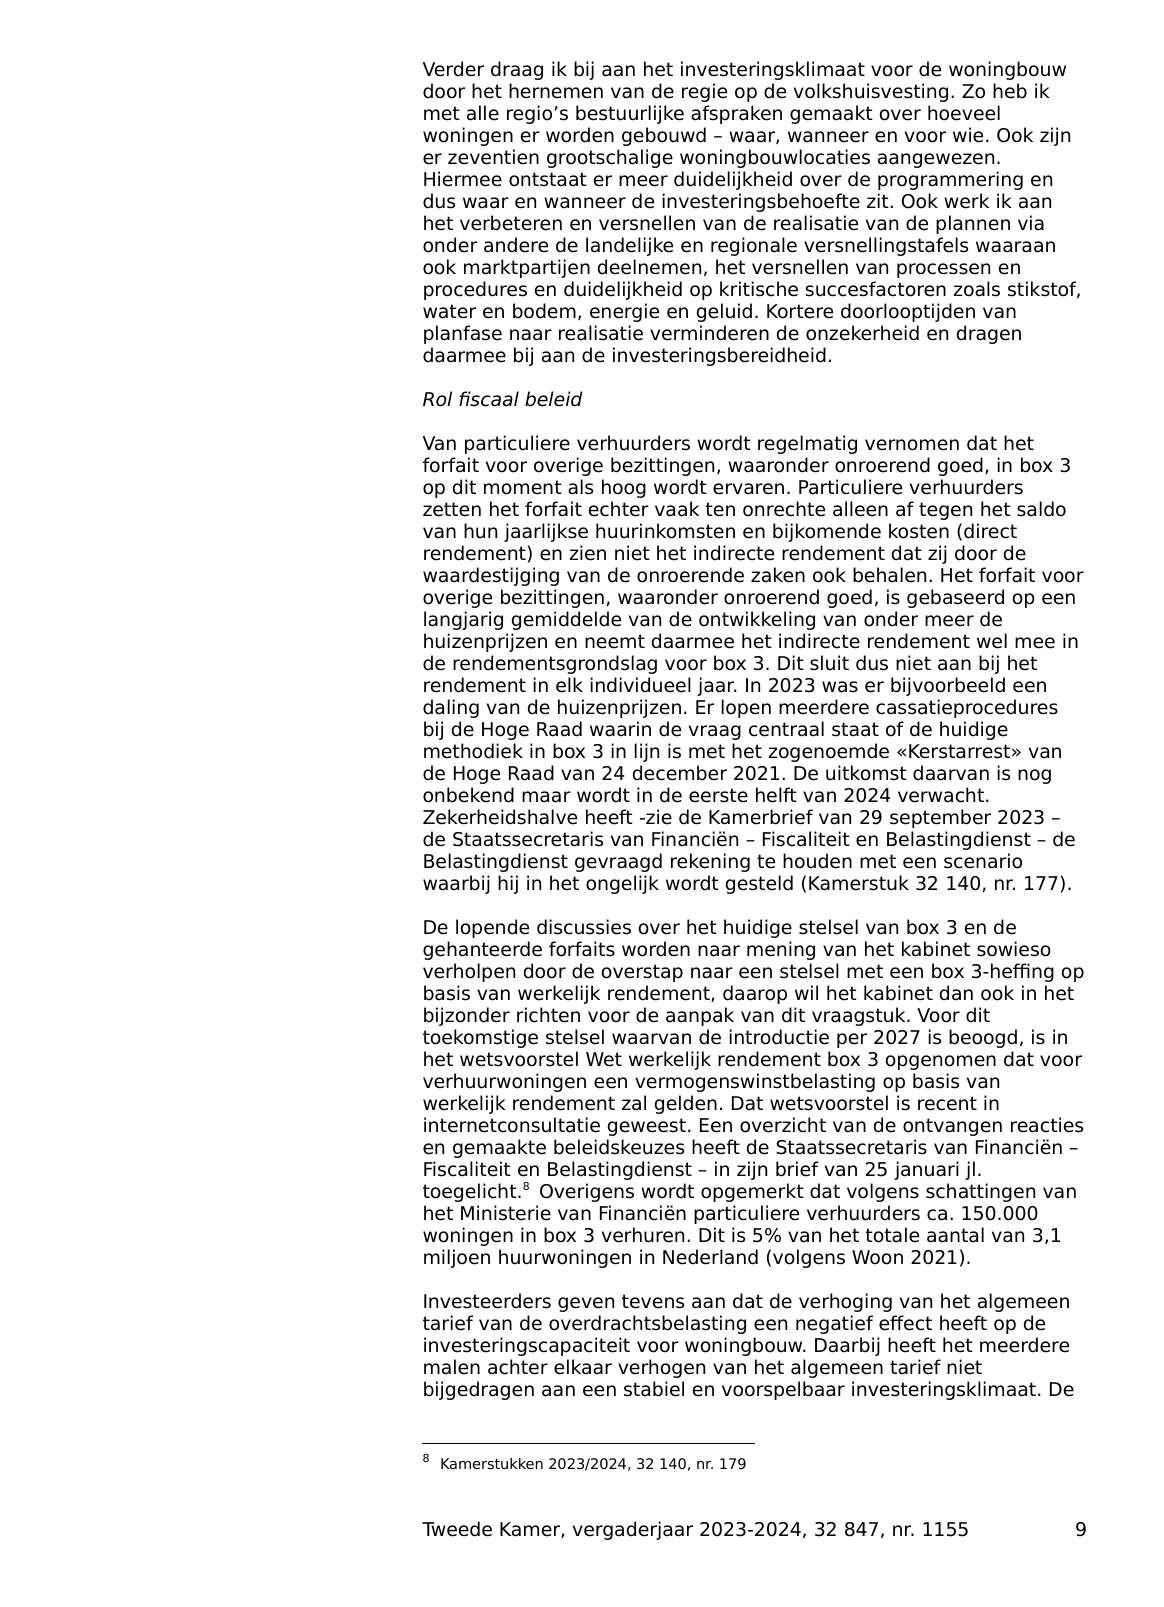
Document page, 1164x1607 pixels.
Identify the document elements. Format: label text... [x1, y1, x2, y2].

text De lopende discussies over het huidige stelsel van box 3 en de gehanteerde forfaits worden naar mening van het kabinet sowieso verholpen door de overstap naar een stelsel met een box 3-heffing op basis van werkelijk rendement, daarop wil het kabinet dan ook in het bijzonder richten voor de aanpak van dit vraagstuk. Voor dit toekomstige stelsel waarvan de introductie per 2027 is beoogd, is in het wetsvoorstel Wet werkelijk rendement box 3 opgenomen dat voor verhuurwoningen een vermogenswinstbelasting op basis van werkelijk rendement zal gelden. Dat wetsvoorstel is recent in internetconsultatie geweest. Een overzicht van de ontvangen reacties en gemaakte beleidskeuzes heeft de Staatssecretaris van Financiën – Fiscaliteit en Belastingdienst – in zijn brief van 25 januari jl. toegelicht. Overigens wordt opgemerkt dat volgens schattingen van het Ministerie van Financiën particuliere verhuurders ca. 150.000 woningen in box 3 verhuren. Dit is 5% van het totale aantal van 3,1 miljoen huurwoningen in Nederland (volgens Woon 2021). [422, 917, 1087, 1268]
text Van particuliere verhuurders wordt regelmatig vernomen dat het forfait voor overige bezittingen, waaronder onroerend goed, in box 3 op dit moment als hoog wordt ervaren. Particuliere verhuurders zetten het forfait echter vaak ten onrechte alleen af tegen het saldo van hun jaarlijkse huurinkomsten en bijkomende kosten (direct rendement) en zien niet het indirecte rendement dat zij door de waardestijging van de onroerende zaken ook behalen. Het forfait voor overige bezittingen, waaronder onroerend goed, is gebaseerd op een langjarig gemiddelde van de ontwikkeling van onder meer de huizenprijzen en neemt daarmee het indirecte rendement wel mee in de rendementsgrondslag voor box 3. Dit sluit dus niet aan bij het rendement in elk individueel jaar. In 2023 was er bijvoorbeeld een daling van de huizenprijzen. Er lopen meerdere cassatieprocedures bij de Hoge Raad waarin de vraag centraal staat of de huidige methodiek in box 3 in lijn is met het zogenoemde «Kerstarrest» van de Hoge Raad van 24 december 2021. De uitkomst daarvan is nog onbekend maar wordt in de eerste helft van 2024 verwacht. Zekerheidshalve heeft -zie de Kamerbrief van 29 september 2023 – de Staatssecretaris van Financiën – Fiscaliteit en Belastingdienst – de Belastingdienst gevraagd rekening te houden met een scenario waarbij hij in het ongelijk wordt gesteld (Kamerstuk 32 140, nr. 177). [422, 433, 1087, 895]
subtitle Rol fiscaal beleid [422, 389, 1087, 411]
text Investeerders geven tevens aan dat de verhoging van het algemeen tarief van de overdrachtsbelasting een negatief effect heeft op de investeringscapaciteit voor woningbouw. Daarbij heeft het meerdere malen achter elkaar verhogen van het algemeen tarief niet bijgedragen aan een stabiel en voorspelbaar investeringsklimaat. De [422, 1291, 1087, 1401]
text Kamerstukken 2023/2024, 32 140, nr. 179 [422, 1452, 1087, 1474]
text Verder draag ik bij aan het investeringsklimaat voor de woningbouw door het hernemen van de regie op de volkshuisvesting. Zo heb ik met alle regio’s bestuurlijke afspraken gemaakt over hoeveel woningen er worden gebouwd – waar, wanneer en voor wie. Ook zijn er zeventien grootschalige woningbouwlocaties aangewezen. Hiermee ontstaat er meer duidelijkheid over de programmering en dus waar en wanneer de investeringsbehoefte zit. Ook werk ik aan het verbeteren en versnellen van de realisatie van de plannen via onder andere de landelijke en regionale versnellingstafels waaraan ook marktpartijen deelnemen, het versnellen van processen en procedures en duidelijkheid op kritische succesfactoren zoals stikstof, water en bodem, energie en geluid. Kortere doorlooptijden van planfase naar realisatie verminderen de onzekerheid en dragen daarmee bij aan de investeringsbereidheid. [422, 59, 1087, 367]
